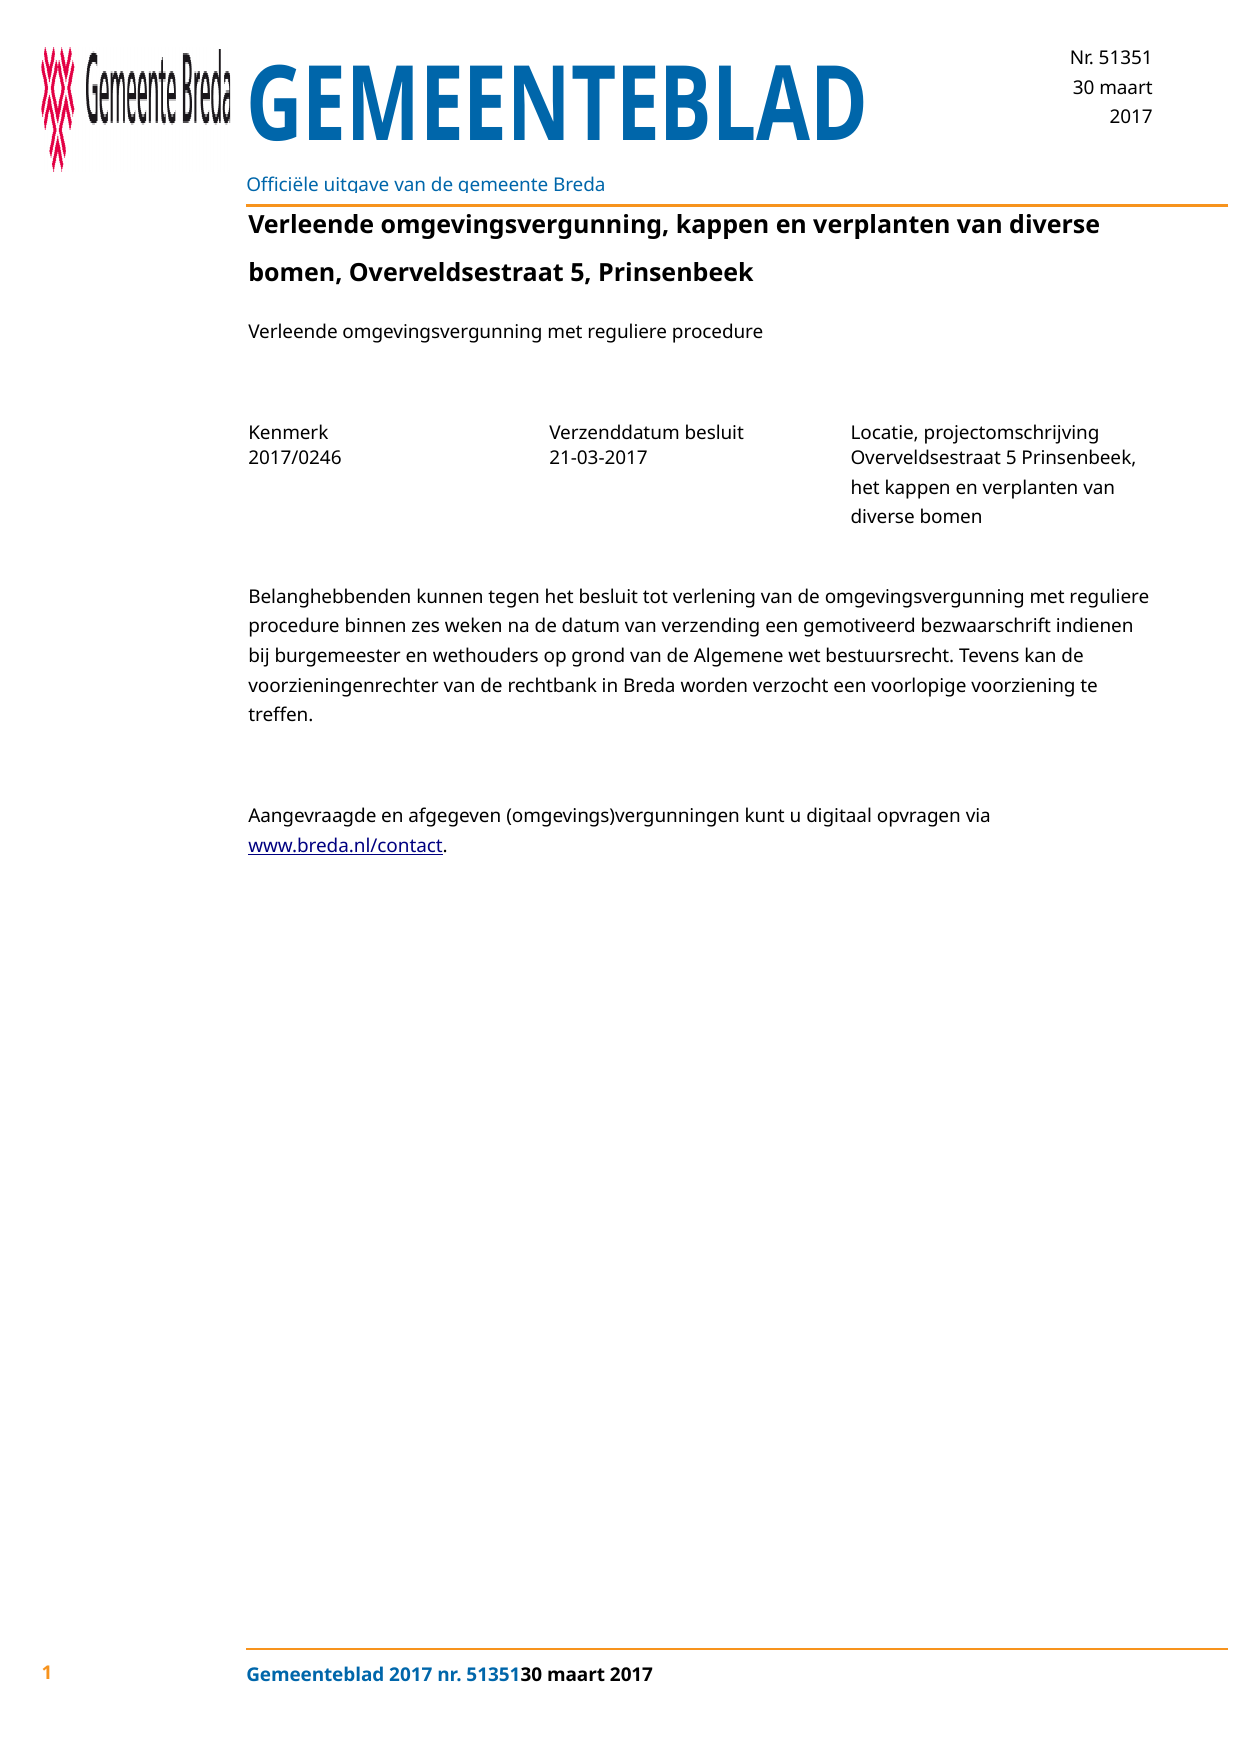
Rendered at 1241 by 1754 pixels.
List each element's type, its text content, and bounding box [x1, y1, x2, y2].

table_cell 21-03-2017 [549, 445, 850, 529]
picture [41, 47, 231, 172]
text Verleende omgevingsvergunning, kappen en verplanten van diverse bomen, Overveldsestraat 5, Prinsenbeek [248, 207, 1152, 288]
text Verleende omgevingsvergunning met reguliere procedure [248, 318, 1152, 344]
table_header Kenmerk [248, 419, 549, 444]
table_cell Overveldsestraat 5 Prinsenbeek, het kappen en verplanten van diverse bomen [850, 445, 1152, 529]
table_header Locatie, projectomschrijving [850, 419, 1152, 444]
text Aangevraagde en afgegeven (omgevings)vergunningen kunt u digitaal opvragen via www.breda.nl/contact. [248, 802, 1152, 858]
table_header Verzenddatum besluit [549, 419, 850, 444]
text Belanghebbenden kunnen tegen het besluit tot verlening van de omgevingsvergunning met reguliere procedure binnen zes weken na de datum van verzending een gemotiveerd bezwaarschrift indienen bij burgemeester en wethouders op grond van de Algemene wet bestuursrecht. Tevens kan de voorzieningenrechter van de rechtbank in Breda worden verzocht een voorlopige voorziening te treffen. [248, 583, 1152, 727]
table_cell 2017/0246 [248, 445, 549, 529]
